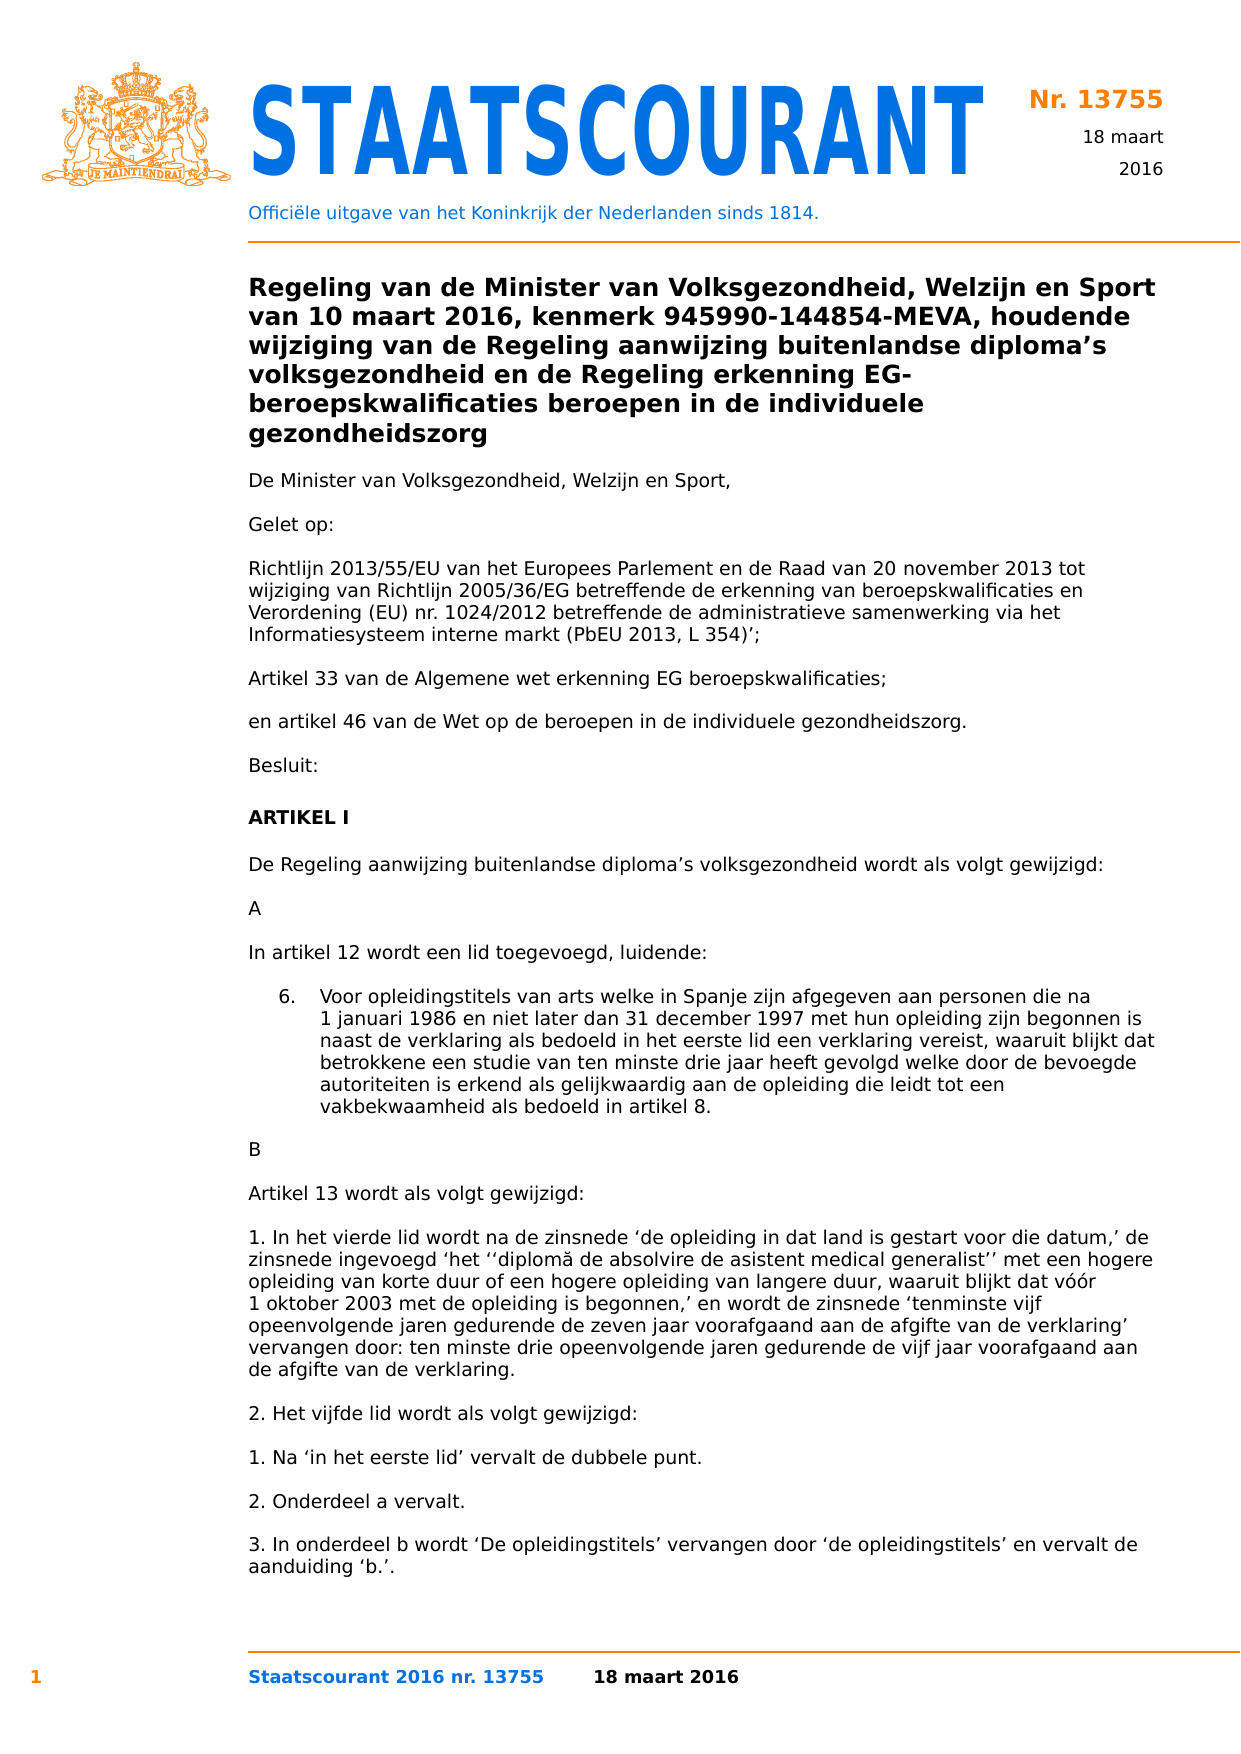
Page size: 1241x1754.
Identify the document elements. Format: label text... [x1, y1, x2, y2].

text 6. Voor opleidingstitels van arts welke in Spanje zijn afgegeven aan personen die na 1 januari 1986 en niet later dan 31 december 1997 met hun opleiding zijn begonnen is naast de verklaring als bedoeld in het eerste lid een verklaring vereist, waaruit blijkt dat betrokkene een studie van ten minste drie jaar heeft gevolgd welke door de bevoegde autoriteiten is erkend als gelijkwaardig aan de opleiding die leidt tot een vakbekwaamheid als bedoeld in artikel 8. [278, 986, 1163, 1117]
text en artikel 46 van de Wet op de beroepen in de individuele gezondheidszorg. [248, 711, 1163, 733]
text Richtlijn 2013/55/EU van het Europees Parlement en de Raad van 20 november 2013 tot wijziging van Richtlijn 2005/36/EG betreffende de erkenning van beroepskwalificaties en Verordening (EU) nr. 1024/2012 betreffende de administratieve samenwerking via het Informatiesysteem interne markt (PbEU 2013, L 354)’; [248, 558, 1163, 646]
table_header Nr. 13755 [998, 62, 1240, 121]
table_cell 18 maart [998, 121, 1240, 153]
text De Minister van Volksgezondheid, Welzijn en Sport, [248, 470, 1163, 492]
subtitle Regeling van de Minister van Volksgezondheid, Welzijn en Sport van 10 maart 2016, kenmerk 945990-144854-MEVA, houdende wijziging van de Regeling aanwijzing buitenlandse diploma’s volksgezondheid en de Regeling erkenning EG-beroepskwalificaties beroepen in de individuele gezondheidszorg [248, 273, 1163, 448]
subtitle ARTIKEL I [248, 807, 1163, 829]
table_cell 2016 [998, 153, 1240, 203]
text 2. Onderdeel a vervalt. [248, 1491, 1163, 1512]
text 1. In het vierde lid wordt na de zinsnede ‘de opleiding in dat land is gestart voor die datum,’ de zinsnede ingevoegd ‘het ‘‘diplomă de absolvire de asistent medical generalist’’ met een hogere opleiding van korte duur of een hogere opleiding van langere duur, waaruit blijkt dat vóór 1 oktober 2003 met de opleiding is begonnen,’ en wordt de zinsnede ‘tenminste vijf opeenvolgende jaren gedurende de zeven jaar voorafgaand aan de afgifte van de verklaring’ vervangen door: ten minste drie opeenvolgende jaren gedurende de vijf jaar voorafgaand aan de afgifte van de verklaring. [248, 1227, 1163, 1381]
text Besluit: [248, 755, 1163, 777]
table_header [25, 62, 248, 241]
text 1. Na ‘in het eerste lid’ vervalt de dubbele punt. [248, 1447, 1163, 1469]
text 3. In onderdeel b wordt ‘De opleidingstitels’ vervangen door ‘de opleidingstitels’ en vervalt de aanduiding ‘b.’. [248, 1534, 1163, 1578]
text Artikel 33 van de Algemene wet erkenning EG beroepskwalificaties; [248, 667, 1163, 689]
text Artikel 13 wordt als volgt gewijzigd: [248, 1183, 1163, 1205]
text Gelet op: [248, 514, 1163, 536]
table_header STAATSCOURANT [248, 62, 998, 203]
picture [41, 62, 231, 186]
table_cell Officiële uitgave van het Koninkrijk der Nederlanden sinds 1814. [248, 203, 1240, 241]
text In artikel 12 wordt een lid toegevoegd, luidende: [248, 942, 1163, 964]
text De Regeling aanwijzing buitenlandse diploma’s volksgezondheid wordt als volgt gewijzigd: [248, 854, 1163, 876]
text A [248, 898, 1163, 920]
text 2. Het vijfde lid wordt als volgt gewijzigd: [248, 1403, 1163, 1425]
text B [248, 1139, 1163, 1161]
